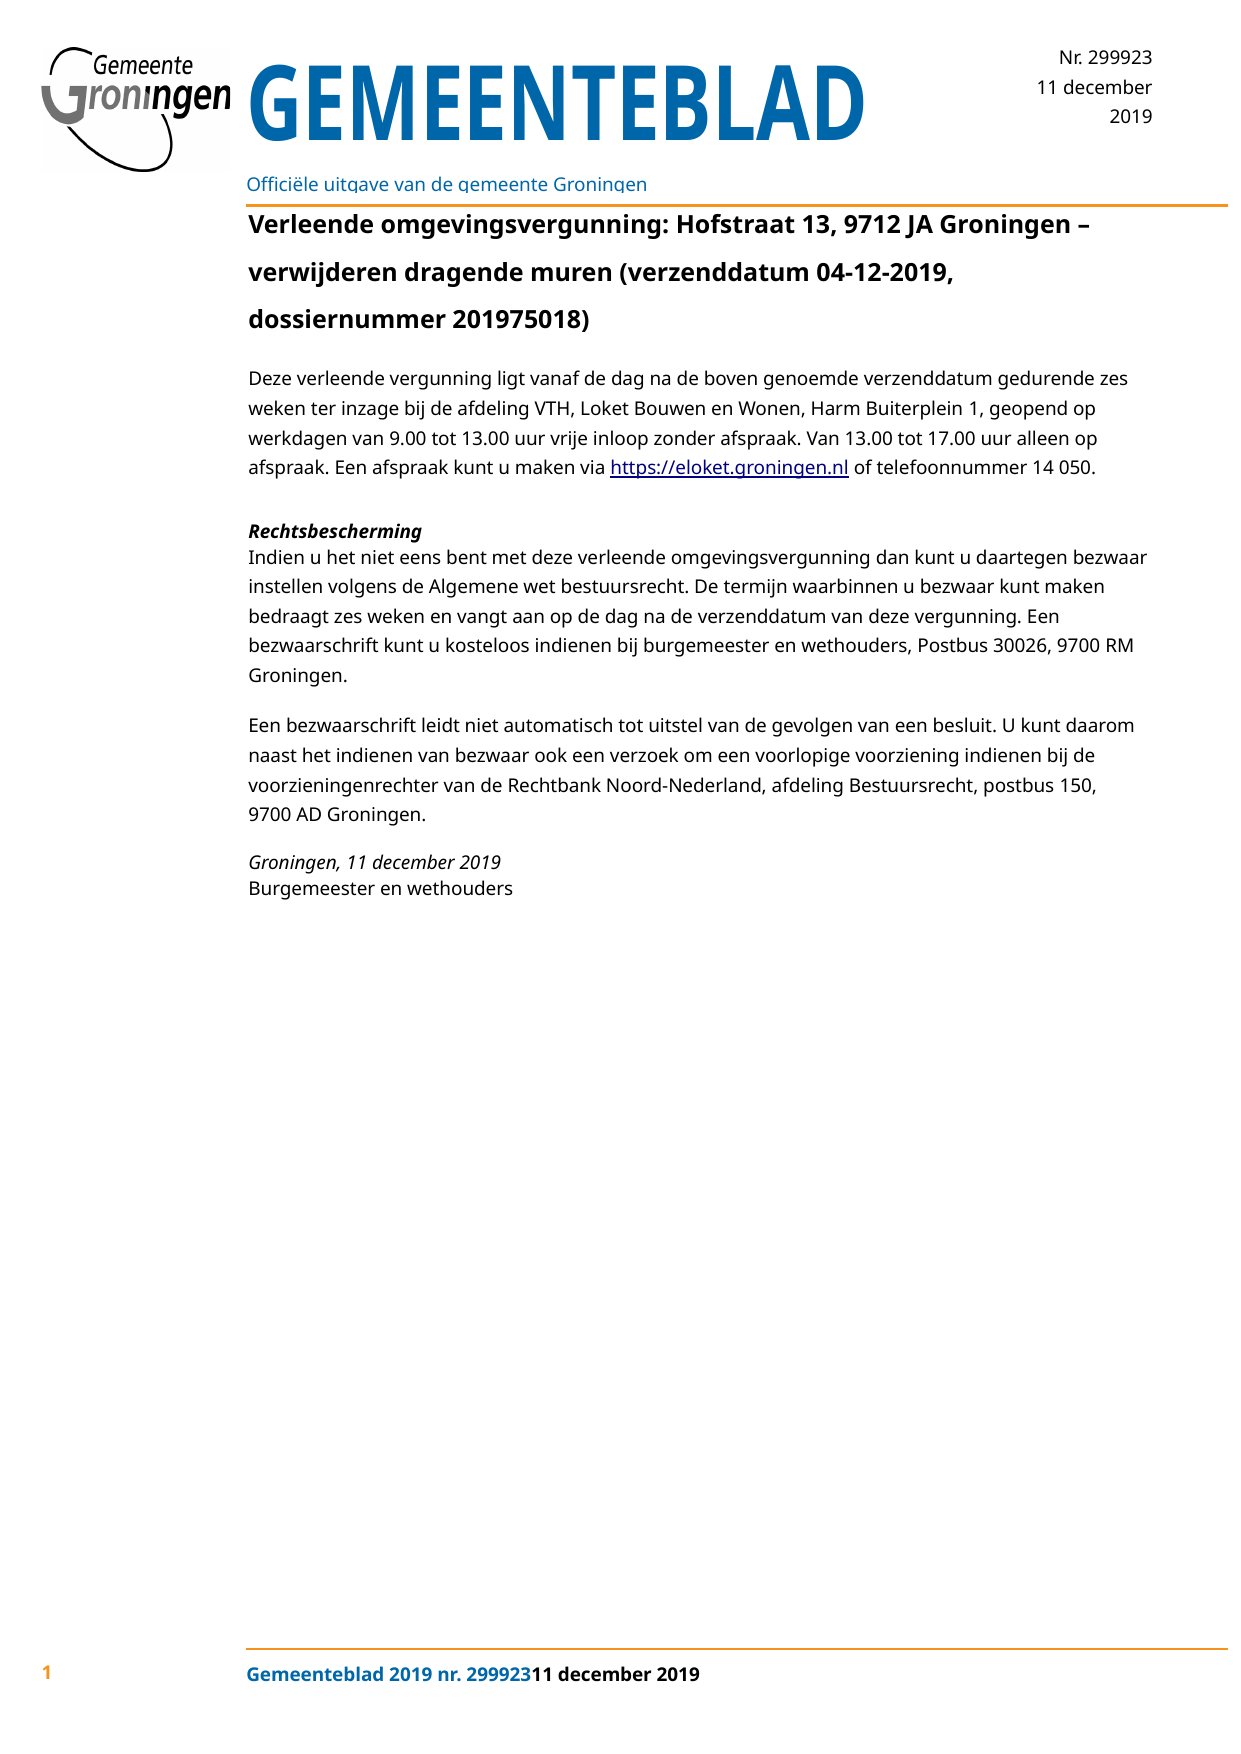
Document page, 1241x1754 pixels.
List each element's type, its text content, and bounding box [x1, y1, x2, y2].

picture [41, 47, 231, 172]
text Verleende omgevingsvergunning: Hofstraat 13, 9712 JA Groningen – verwijderen dragende muren (verzenddatum 04-12-2019, dossiernummer 201975018) [248, 207, 1152, 336]
text Rechtsbescherming [248, 518, 1152, 544]
text Burgemeester en wethouders [248, 875, 1152, 901]
text Indien u het niet eens bent met deze verleende omgevingsvergunning dan kunt u daartegen bezwaar instellen volgens de Algemene wet bestuursrecht. De termijn waarbinnen u bezwaar kunt maken bedraagt zes weken en vangt aan op de dag na de verzenddatum van deze vergunning. Een bezwaarschrift kunt u kosteloos indienen bij burgemeester en wethouders, Postbus 30026, 9700 RM Groningen. [248, 544, 1152, 688]
text Een bezwaarschrift leidt niet automatisch tot uitstel van de gevolgen van een besluit. U kunt daarom naast het indienen van bezwaar ook een verzoek om een voorlopige voorziening indienen bij de voorzieningenrechter van de Rechtbank Noord-Nederland, afdeling Bestuursrecht, postbus 150, 9700 AD Groningen. [248, 713, 1152, 827]
text Deze verleende vergunning ligt vanaf de dag na de boven genoemde verzenddatum gedurende zes weken ter inzage bij de afdeling VTH, Loket Bouwen en Wonen, Harm Buiterplein 1, geopend op werkdagen van 9.00 tot 13.00 uur vrije inloop zonder afspraak. Van 13.00 tot 17.00 uur alleen op afspraak. Een afspraak kunt u maken via https://eloket.groningen.nl of telefoonnummer 14 050. [248, 366, 1152, 480]
text Groningen, 11 december 2019 [248, 849, 1152, 875]
